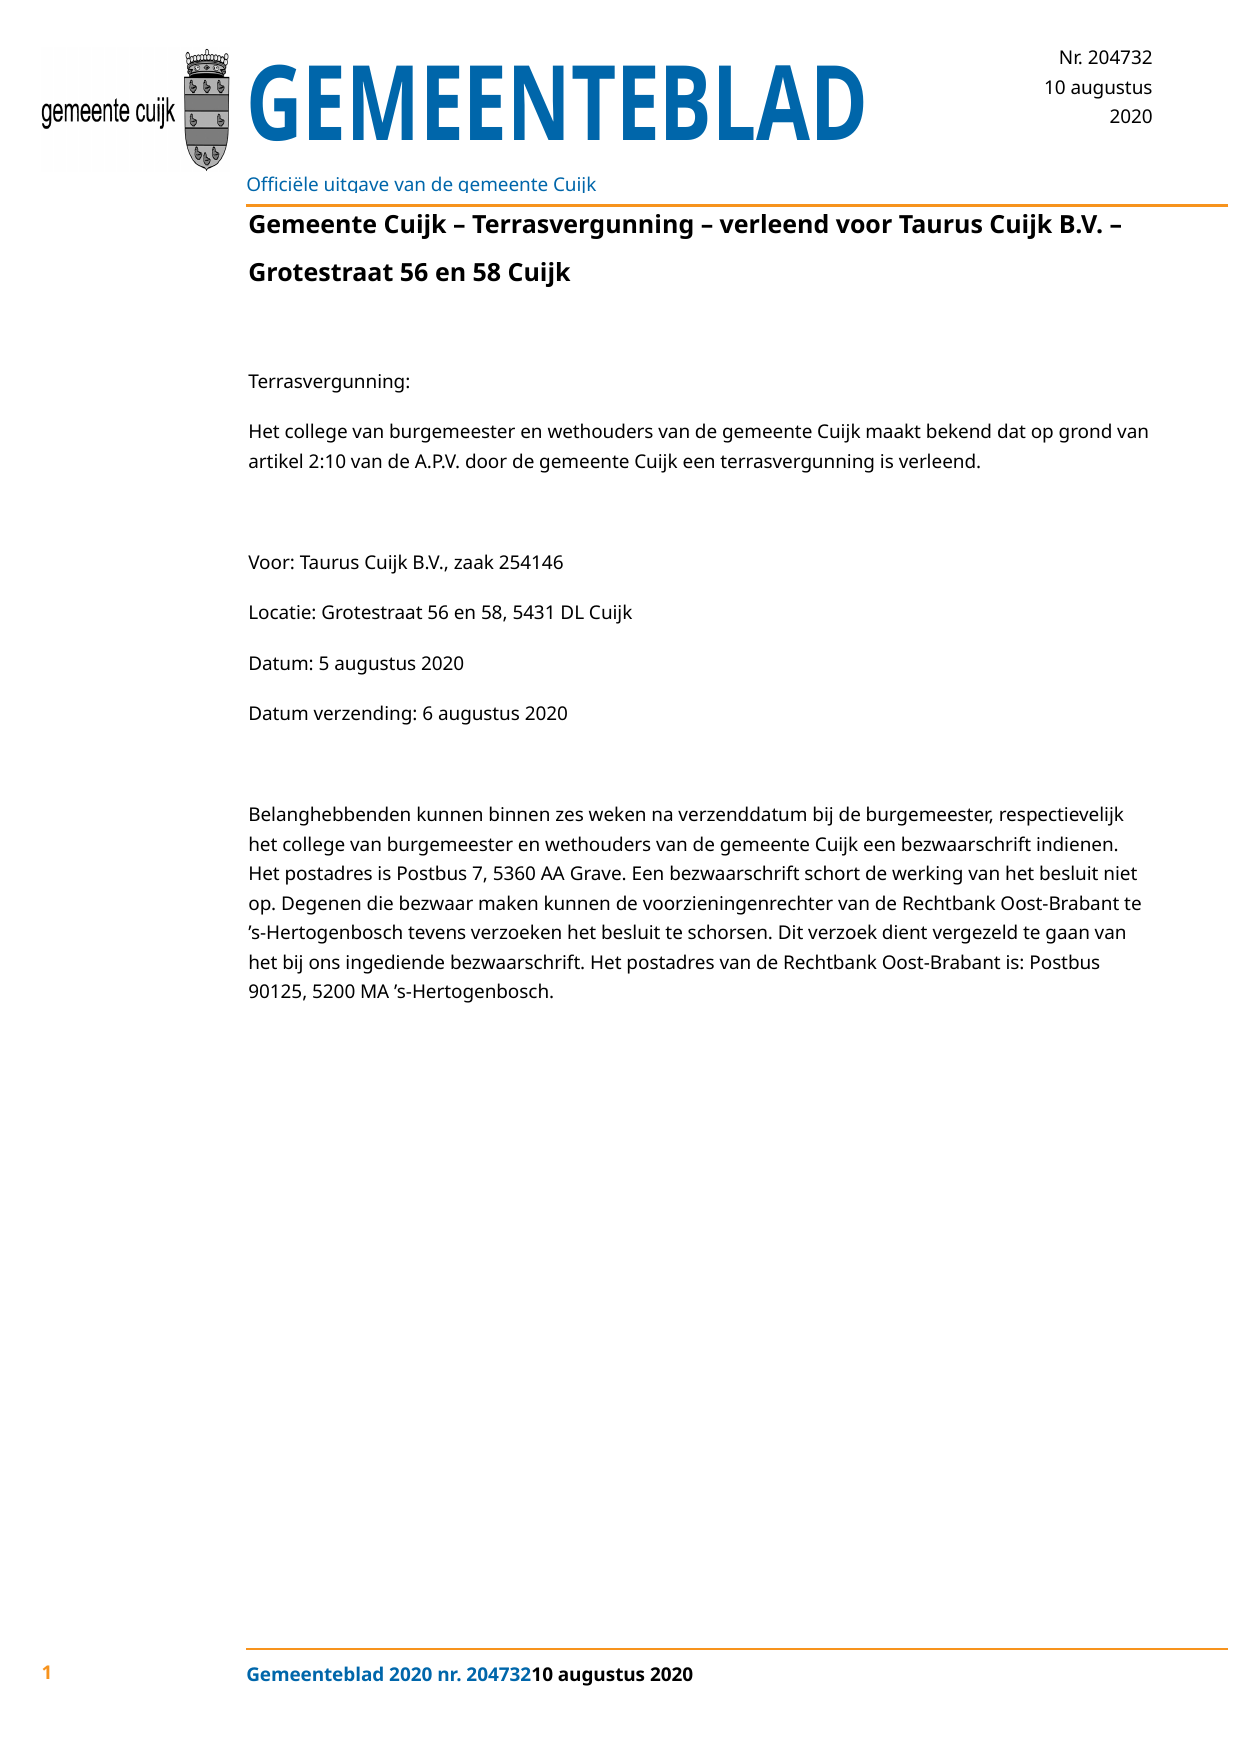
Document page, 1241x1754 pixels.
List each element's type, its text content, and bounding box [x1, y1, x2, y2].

text Het college van burgemeester en wethouders van de gemeente Cuijk maakt bekend dat op grond van artikel 2:10 van de A.P.V. door de gemeente Cuijk een terrasvergunning is verleend. [248, 419, 1152, 474]
text Datum: 5 augustus 2020 [248, 650, 1152, 676]
text Belanghebbenden kunnen binnen zes weken na verzenddatum bij de burgemeester, respectievelijk het college van burgemeester en wethouders van de gemeente Cuijk een bezwaarschrift indienen. Het postadres is Postbus 7, 5360 AA Grave. Een bezwaarschrift schort de werking van het besluit niet op. Degenen die bezwaar maken kunnen de voorzieningenrechter van de Rechtbank Oost-Brabant te ’s-Hertogenbosch tevens verzoeken het besluit te schorsen. Dit verzoek dient vergezeld te gaan van het bij ons ingediende bezwaarschrift. Het postadres van de Rechtbank Oost-Brabant is: Postbus 90125, 5200 MA ’s-Hertogenbosch. [248, 801, 1152, 1004]
text Voor: Taurus Cuijk B.V., zaak 254146 [248, 549, 1152, 575]
text Terrasvergunning: [248, 368, 1152, 394]
picture [41, 47, 231, 172]
text Datum verzending: 6 augustus 2020 [248, 700, 1152, 726]
text Gemeente Cuijk – Terrasvergunning – verleend voor Taurus Cuijk B.V. – Grotestraat 56 en 58 Cuijk [248, 207, 1152, 288]
text Locatie: Grotestraat 56 en 58, 5431 DL Cuijk [248, 599, 1152, 625]
